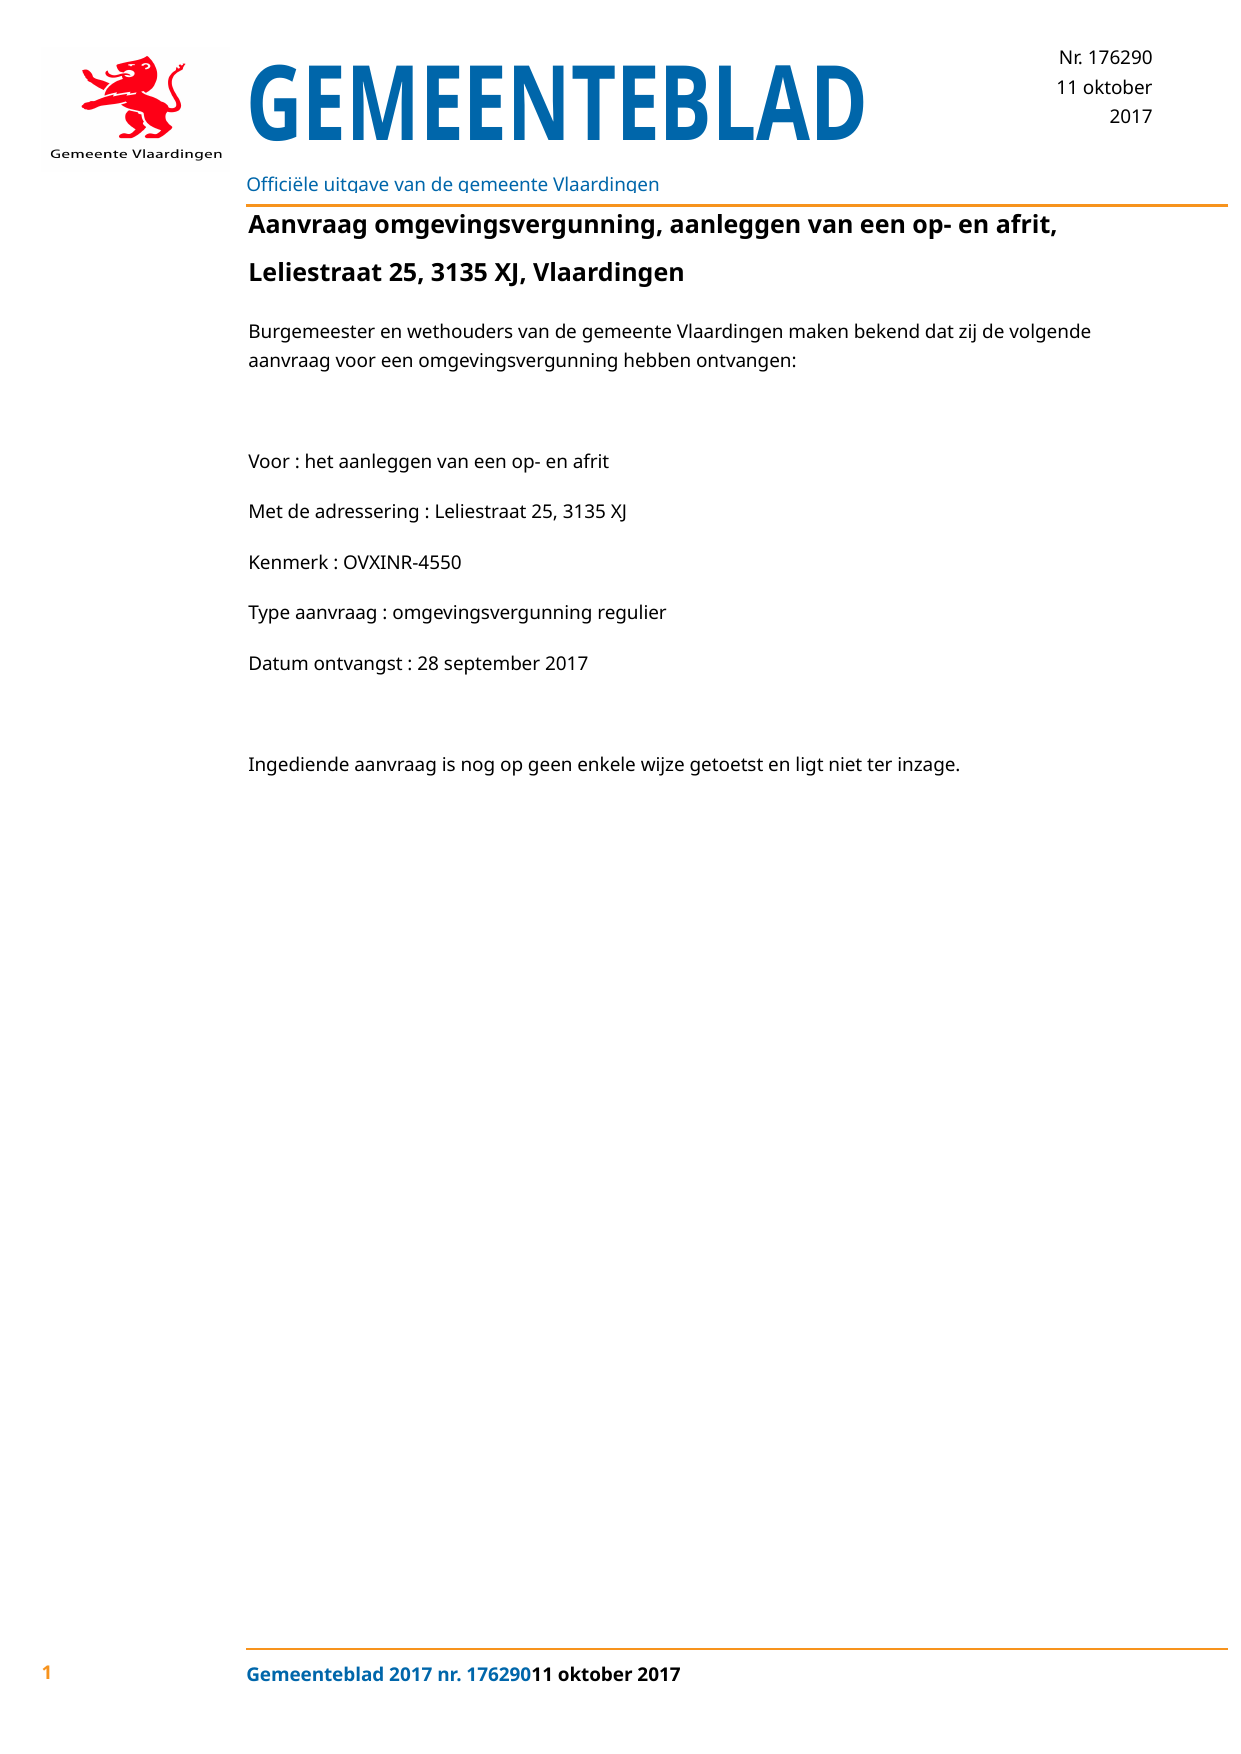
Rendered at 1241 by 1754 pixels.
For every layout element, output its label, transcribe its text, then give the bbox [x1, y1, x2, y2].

text Burgemeester en wethouders van de gemeente Vlaardingen maken bekend dat zij de volgende aanvraag voor een omgevingsvergunning hebben ontvangen: [248, 318, 1152, 373]
text Voor : het aanleggen van een op- en afrit [248, 448, 1152, 474]
text Ingediende aanvraag is nog op geen enkele wijze getoetst en ligt niet ter inzage. [248, 751, 1152, 777]
text Met de adressering : Leliestraat 25, 3135 XJ [248, 499, 1152, 524]
text Aanvraag omgevingsvergunning, aanleggen van een op- en afrit, Leliestraat 25, 3135 XJ, Vlaardingen [248, 207, 1152, 288]
picture [41, 47, 231, 172]
text Type aanvraag : omgevingsvergunning regulier [248, 599, 1152, 625]
text Datum ontvangst : 28 september 2017 [248, 650, 1152, 676]
text Kenmerk : OVXINR-4550 [248, 549, 1152, 575]
